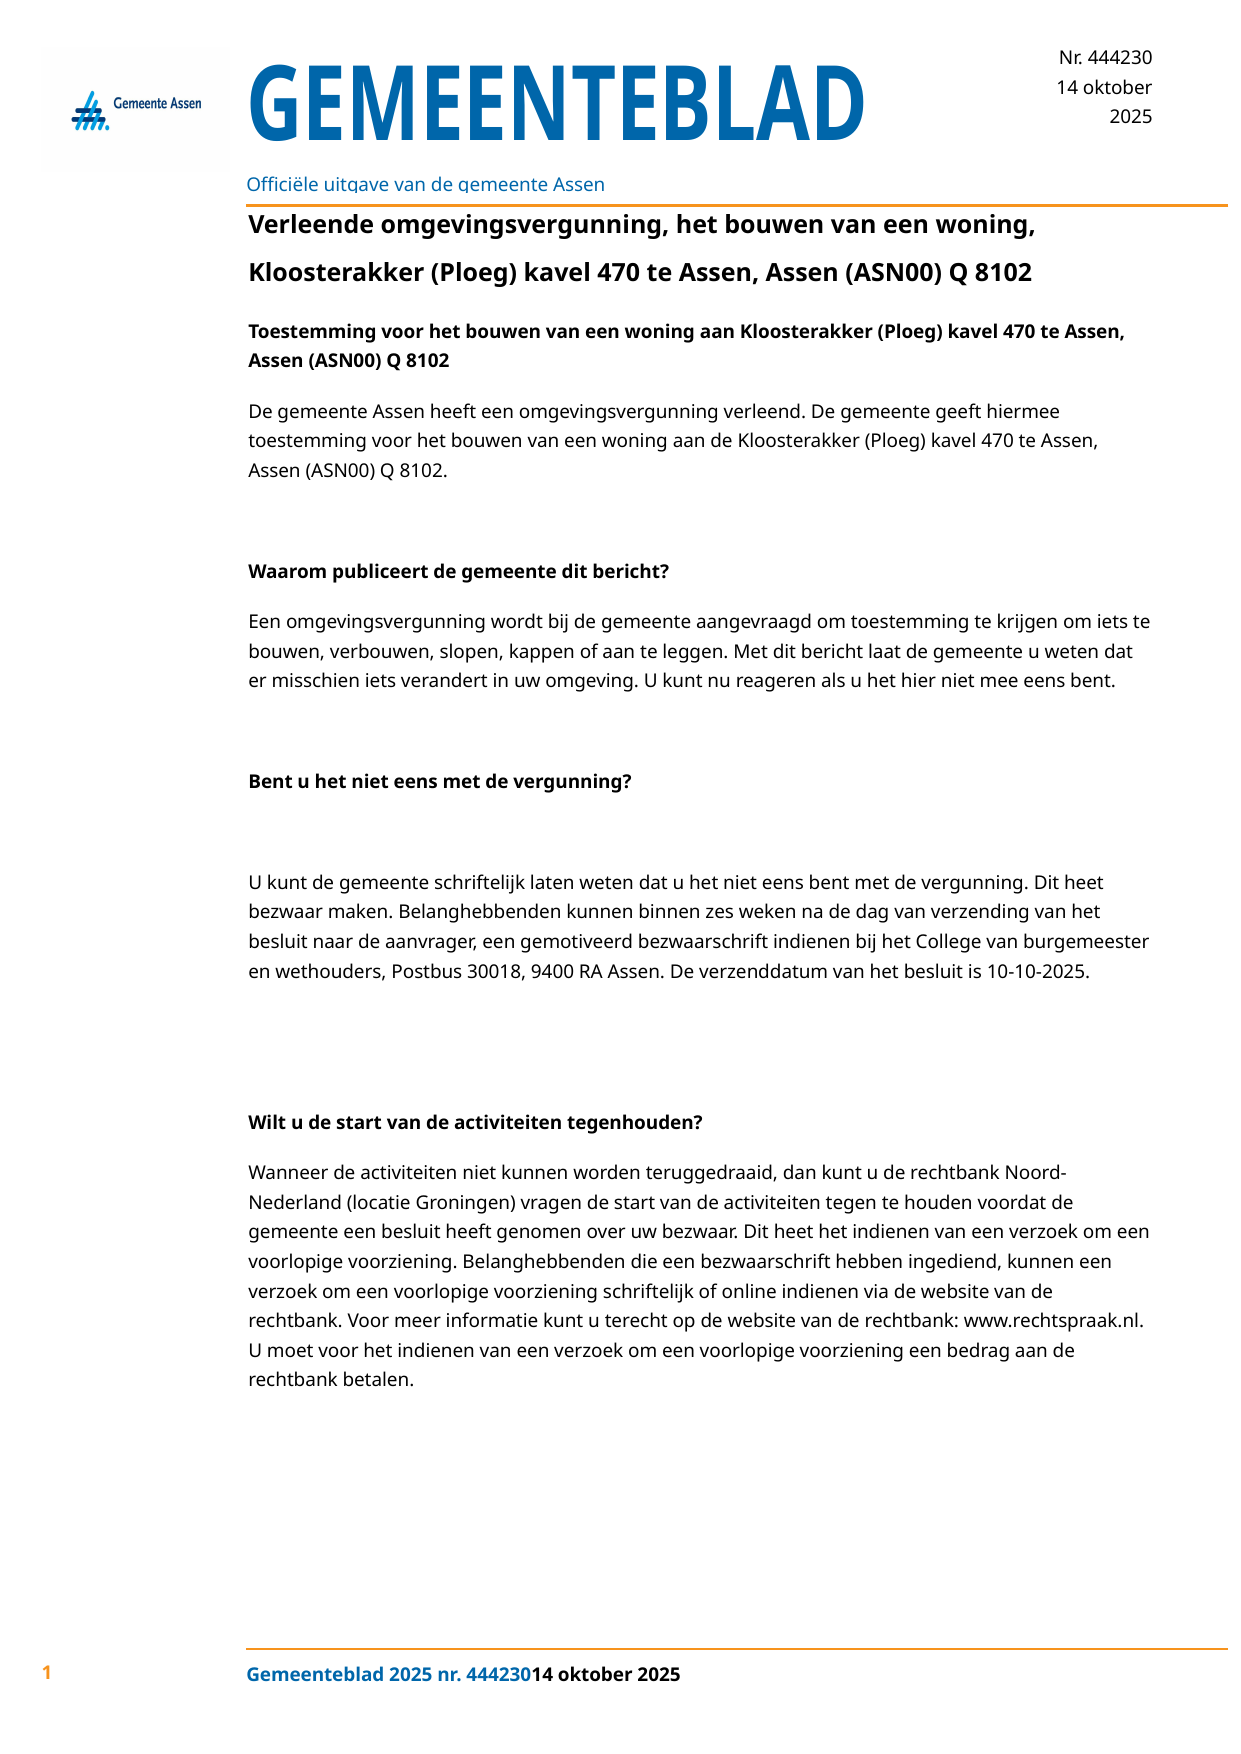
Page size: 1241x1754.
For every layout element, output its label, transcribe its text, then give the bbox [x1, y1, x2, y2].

text Bent u het niet eens met de vergunning? [248, 768, 1152, 794]
text Wanneer de activiteiten niet kunnen worden teruggedraaid, dan kunt u de rechtbank Noord-Nederland (locatie Groningen) vragen de start van de activiteiten tegen te houden voordat de gemeente een besluit heeft genomen over uw bezwaar. Dit heet het indienen van een verzoek om een voorlopige voorziening. Belanghebbenden die een bezwaarschrift hebben ingediend, kunnen een verzoek om een voorlopige voorziening schriftelijk of online indienen via de website van de rechtbank. Voor meer informatie kunt u terecht op de website van de rechtbank: www.rechtspraak.nl. U moet voor het indienen van een verzoek om een voorlopige voorziening een bedrag aan de rechtbank betalen. [248, 1159, 1152, 1392]
text Verleende omgevingsvergunning, het bouwen van een woning, Kloosterakker (Ploeg) kavel 470 te Assen, Assen (ASN00) Q 8102 [248, 207, 1152, 288]
text U kunt de gemeente schriftelijk laten weten dat u het niet eens bent met de vergunning. Dit heet bezwaar maken. Belanghebbenden kunnen binnen zes weken na de dag van verzending van het besluit naar de aanvrager, een gemotiveerd bezwaarschrift indienen bij het College van burgemeester en wethouders, Postbus 30018, 9400 RA Assen. De verzenddatum van het besluit is 10-10-2025. [248, 869, 1152, 984]
text Wilt u de start van de activiteiten tegenhouden? [248, 1109, 1152, 1135]
text Toestemming voor het bouwen van een woning aan Kloosterakker (Ploeg) kavel 470 te Assen, Assen (ASN00) Q 8102 [248, 318, 1152, 373]
text De gemeente Assen heeft een omgevingsvergunning verleend. De gemeente geeft hiermee toestemming voor het bouwen van een woning aan de Kloosterakker (Ploeg) kavel 470 te Assen, Assen (ASN00) Q 8102. [248, 398, 1152, 483]
picture [41, 47, 231, 172]
text Een omgevingsvergunning wordt bij de gemeente aangevraagd om toestemming te krijgen om iets te bouwen, verbouwen, slopen, kappen of aan te leggen. Met dit bericht laat de gemeente u weten dat er misschien iets verandert in uw omgeving. U kunt nu reageren als u het hier niet mee eens bent. [248, 608, 1152, 693]
text Waarom publiceert de gemeente dit bericht? [248, 558, 1152, 584]
